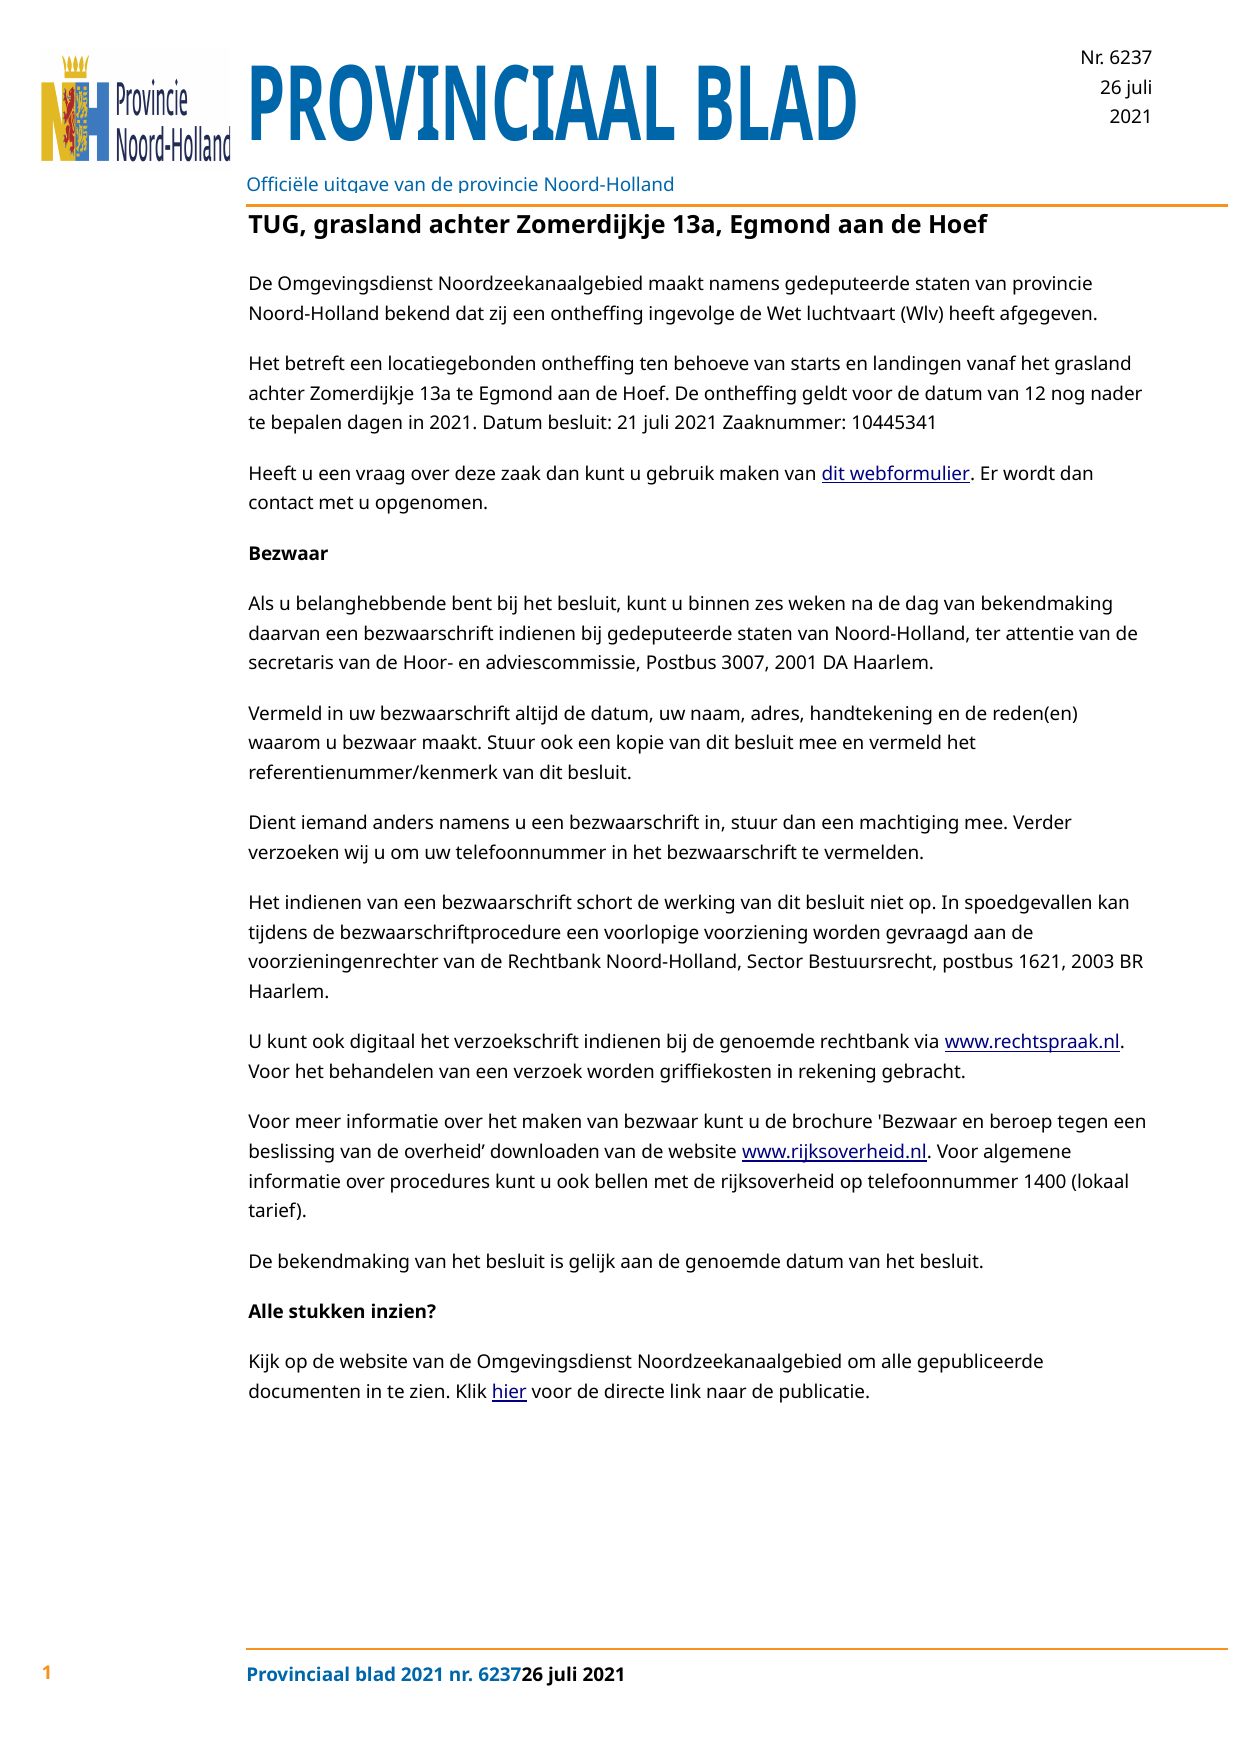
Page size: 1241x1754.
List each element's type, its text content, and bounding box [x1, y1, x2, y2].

text Voor meer informatie over het maken van bezwaar kunt u de brochure 'Bezwaar en beroep tegen een beslissing van de overheid’ downloaden van de website www.rijksoverheid.nl. Voor algemene informatie over procedures kunt u ook bellen met de rijksoverheid op telefoonnummer 1400 (lokaal tarief). [248, 1109, 1152, 1223]
text Bezwaar [248, 540, 1152, 566]
text De bekendmaking van het besluit is gelijk aan de genoemde datum van het besluit. [248, 1248, 1152, 1273]
text Vermeld in uw bezwaarschrift altijd de datum, uw naam, adres, handtekening en de reden(en) waarom u bezwaar maakt. Stuur ook een kopie van dit besluit mee en vermeld het referentienummer/kenmerk van dit besluit. [248, 700, 1152, 785]
text Heeft u een vraag over deze zaak dan kunt u gebruik maken van dit webformulier. Er wordt dan contact met u opgenomen. [248, 460, 1152, 515]
text U kunt ook digitaal het verzoekschrift indienen bij de genoemde rechtbank via www.rechtspraak.nl. Voor het behandelen van een verzoek worden griffiekosten in rekening gebracht. [248, 1029, 1152, 1084]
text Kijk op de website van de Omgevingsdienst Noordzeekanaalgebied om alle gepubliceerde documenten in te zien. Klik hier voor de directe link naar de publicatie. [248, 1349, 1152, 1404]
text De Omgevingsdienst Noordzeekanaalgebied maakt namens gedeputeerde staten van provincie Noord-Holland bekend dat zij een ontheffing ingevolge de Wet luchtvaart (Wlv) heeft afgegeven. [248, 270, 1152, 326]
text Alle stukken inzien? [248, 1298, 1152, 1324]
picture [41, 47, 231, 172]
text Als u belanghebbende bent bij het besluit, kunt u binnen zes weken na de dag van bekendmaking daarvan een bezwaarschrift indienen bij gedeputeerde staten van Noord-Holland, ter attentie van de secretaris van de Hoor- en adviescommissie, Postbus 3007, 2001 DA Haarlem. [248, 590, 1152, 675]
text Dient iemand anders namens u een bezwaarschrift in, stuur dan een machtiging mee. Verder verzoeken wij u om uw telefoonnummer in het bezwaarschrift te vermelden. [248, 809, 1152, 865]
text TUG, grasland achter Zomerdijkje 13a, Egmond aan de Hoef [248, 207, 1152, 241]
text Het indienen van een bezwaarschrift schort de werking van dit besluit niet op. In spoedgevallen kan tijdens de bezwaarschriftprocedure een voorlopige voorziening worden gevraagd aan de voorzieningenrechter van de Rechtbank Noord-Holland, Sector Bestuursrecht, postbus 1621, 2003 BR Haarlem. [248, 889, 1152, 1004]
text Het betreft een locatiegebonden ontheffing ten behoeve van starts en landingen vanaf het grasland achter Zomerdijkje 13a te Egmond aan de Hoef. De ontheffing geldt voor de datum van 12 nog nader te bepalen dagen in 2021. Datum besluit: 21 juli 2021 Zaaknummer: 10445341 [248, 350, 1152, 435]
